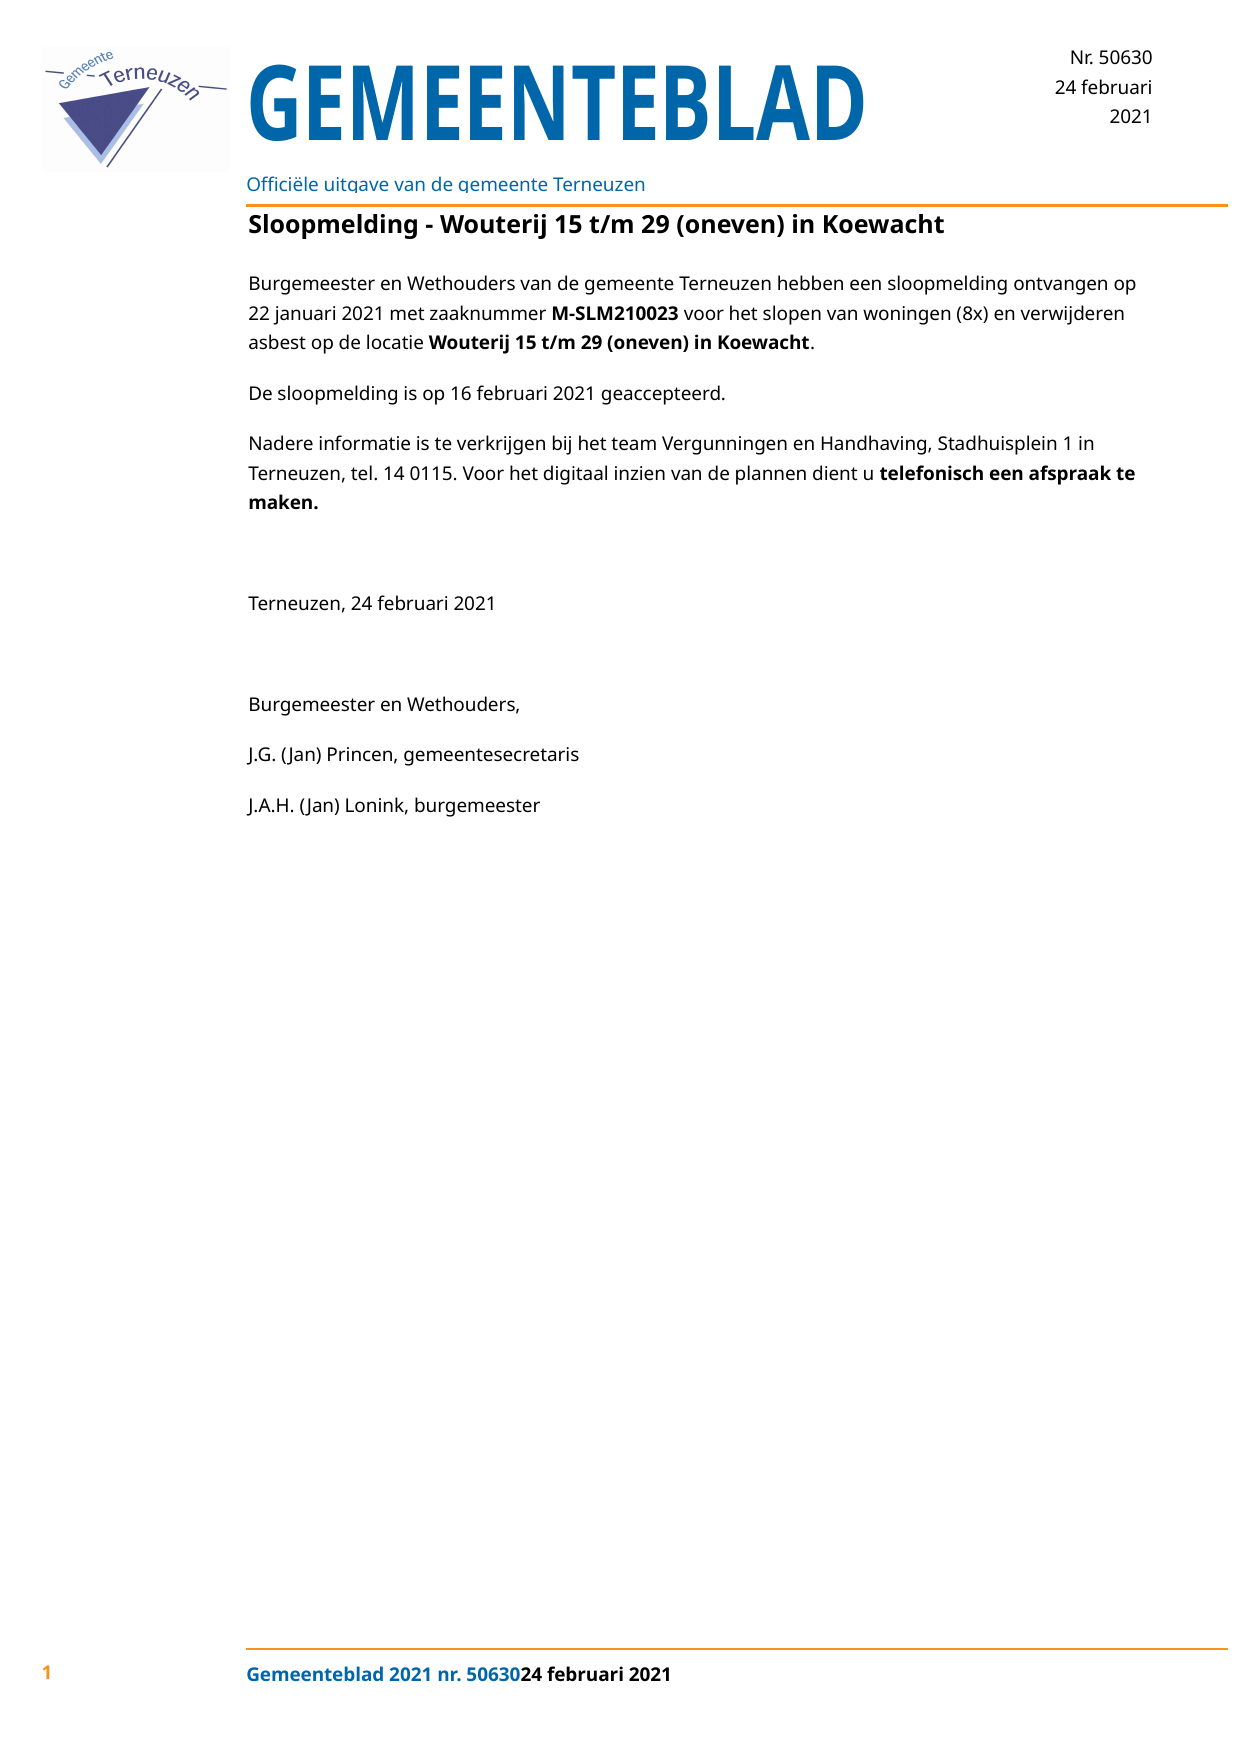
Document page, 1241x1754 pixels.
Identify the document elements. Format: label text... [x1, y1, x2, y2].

text Burgemeester en Wethouders van de gemeente Terneuzen hebben een sloopmelding ontvangen op 22 januari 2021 met zaaknummer M-SLM210023 voor het slopen van woningen (8x) en verwijderen asbest op de locatie Wouterij 15 t/m 29 (oneven) in Koewacht. [248, 270, 1152, 355]
text J.G. (Jan) Princen, gemeentesecretaris [248, 742, 1152, 767]
text Sloopmelding - Wouterij 15 t/m 29 (oneven) in Koewacht [248, 207, 1152, 241]
text Nadere informatie is te verkrijgen bij het team Vergunningen en Handhaving, Stadhuisplein 1 in Terneuzen, tel. 14 0115. Voor het digitaal inzien van de plannen dient u telefonisch een afspraak te maken. [248, 430, 1152, 515]
text Burgemeester en Wethouders, [248, 691, 1152, 717]
text De sloopmelding is op 16 februari 2021 geaccepteerd. [248, 380, 1152, 406]
picture [41, 47, 231, 172]
text J.A.H. (Jan) Lonink, burgemeester [248, 792, 1152, 818]
text Terneuzen, 24 februari 2021 [248, 590, 1152, 616]
